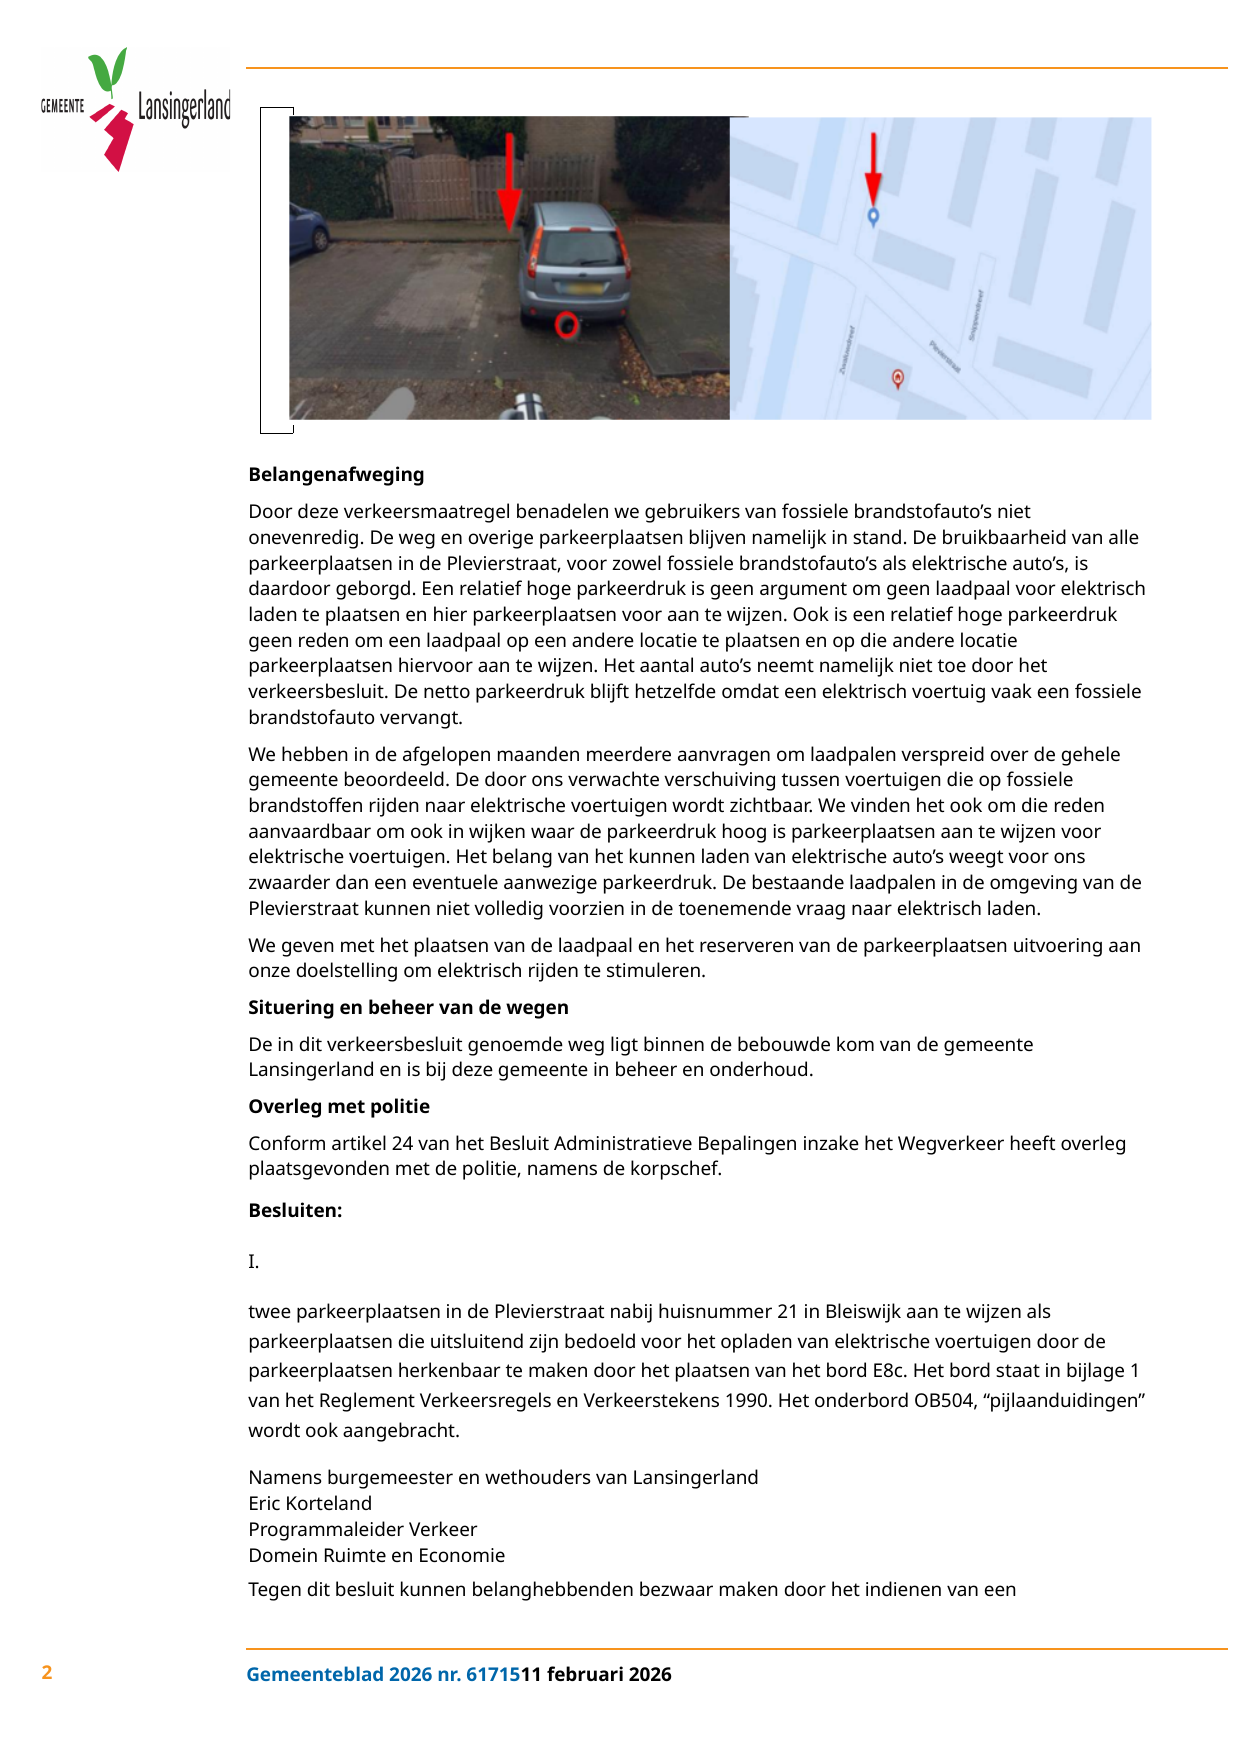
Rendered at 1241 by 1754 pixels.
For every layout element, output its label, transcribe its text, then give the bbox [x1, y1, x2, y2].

text Eric Korteland [248, 1490, 1152, 1516]
text Conform artikel 24 van het Besluit Administratieve Bepalingen inzake het Wegverkeer heeft overleg plaatsgevonden met de politie, namens de korpschef. [248, 1130, 1152, 1181]
text I. [248, 1248, 1152, 1274]
text Programmaleider Verkeer [248, 1516, 1152, 1542]
text Situering en beheer van de wegen [248, 994, 1152, 1020]
text We geven met het plaatsen van de laadpaal en het reserveren van de parkeerplaatsen uitvoering aan onze doelstelling om elektrisch rijden te stimuleren. [248, 932, 1152, 983]
text Besluiten: [248, 1198, 1152, 1223]
text Tegen dit besluit kunnen belanghebbenden bezwaar maken door het indienen van een [248, 1581, 1152, 1600]
text De in dit verkeersbesluit genoemde weg ligt binnen de bebouwde kom van de gemeente Lansingerland en is bij deze gemeente in beheer en onderhoud. [248, 1031, 1152, 1082]
text Overleg met politie [248, 1093, 1152, 1119]
text twee parkeerplaatsen in de Plevierstraat nabij huisnummer 21 in Bleiswijk aan te wijzen als parkeerplaatsen die uitsluitend zijn bedoeld voor het opladen van elektrische voertuigen door de parkeerplaatsen herkenbaar te maken door het plaatsen van het bord E8c. Het bord staat in bijlage 1 van het Reglement Verkeersregels en Verkeerstekens 1990. Het onderbord OB504, “pijlaanduidingen” wordt ook aangebracht. [248, 1298, 1152, 1442]
picture [268, 115, 1173, 425]
text Belangenafweging [248, 462, 1152, 487]
text We hebben in de afgelopen maanden meerdere aanvragen om laadpalen verspreid over de gehele gemeente beoordeeld. De door ons verwachte verschuiving tussen voertuigen die op fossiele brandstoffen rijden naar elektrische voertuigen wordt zichtbaar. We vinden het ook om die reden aanvaardbaar om ook in wijken waar de parkeerdruk hoog is parkeerplaatsen aan te wijzen voor elektrische voertuigen. Het belang van het kunnen laden van elektrische auto’s weegt voor ons zwaarder dan een eventuele aanwezige parkeerdruk. De bestaande laadpalen in de omgeving van de Plevierstraat kunnen niet volledig voorzien in de toenemende vraag naar elektrisch laden. [248, 741, 1152, 921]
text Domein Ruimte en Economie [248, 1542, 1152, 1567]
text Door deze verkeersmaatregel benadelen we gebruikers van fossiele brandstofauto’s niet onevenredig. De weg en overige parkeerplaatsen blijven namelijk in stand. De bruikbaarheid van alle parkeerplaatsen in de Plevierstraat, voor zowel fossiele brandstofauto’s als elektrische auto’s, is daardoor geborgd. Een relatief hoge parkeerdruk is geen argument om geen laadpaal voor elektrisch laden te plaatsen en hier parkeerplaatsen voor aan te wijzen. Ook is een relatief hoge parkeerdruk geen reden om een laadpaal op een andere locatie te plaatsen en op die andere locatie parkeerplaatsen hiervoor aan te wijzen. Het aantal auto’s neemt namelijk niet toe door het verkeersbesluit. De netto parkeerdruk blijft hetzelfde omdat een elektrisch voertuig vaak een fossiele brandstofauto vervangt. [248, 498, 1152, 730]
text Namens burgemeester en wethouders van Lansingerland [248, 1464, 1152, 1490]
picture [41, 47, 231, 172]
